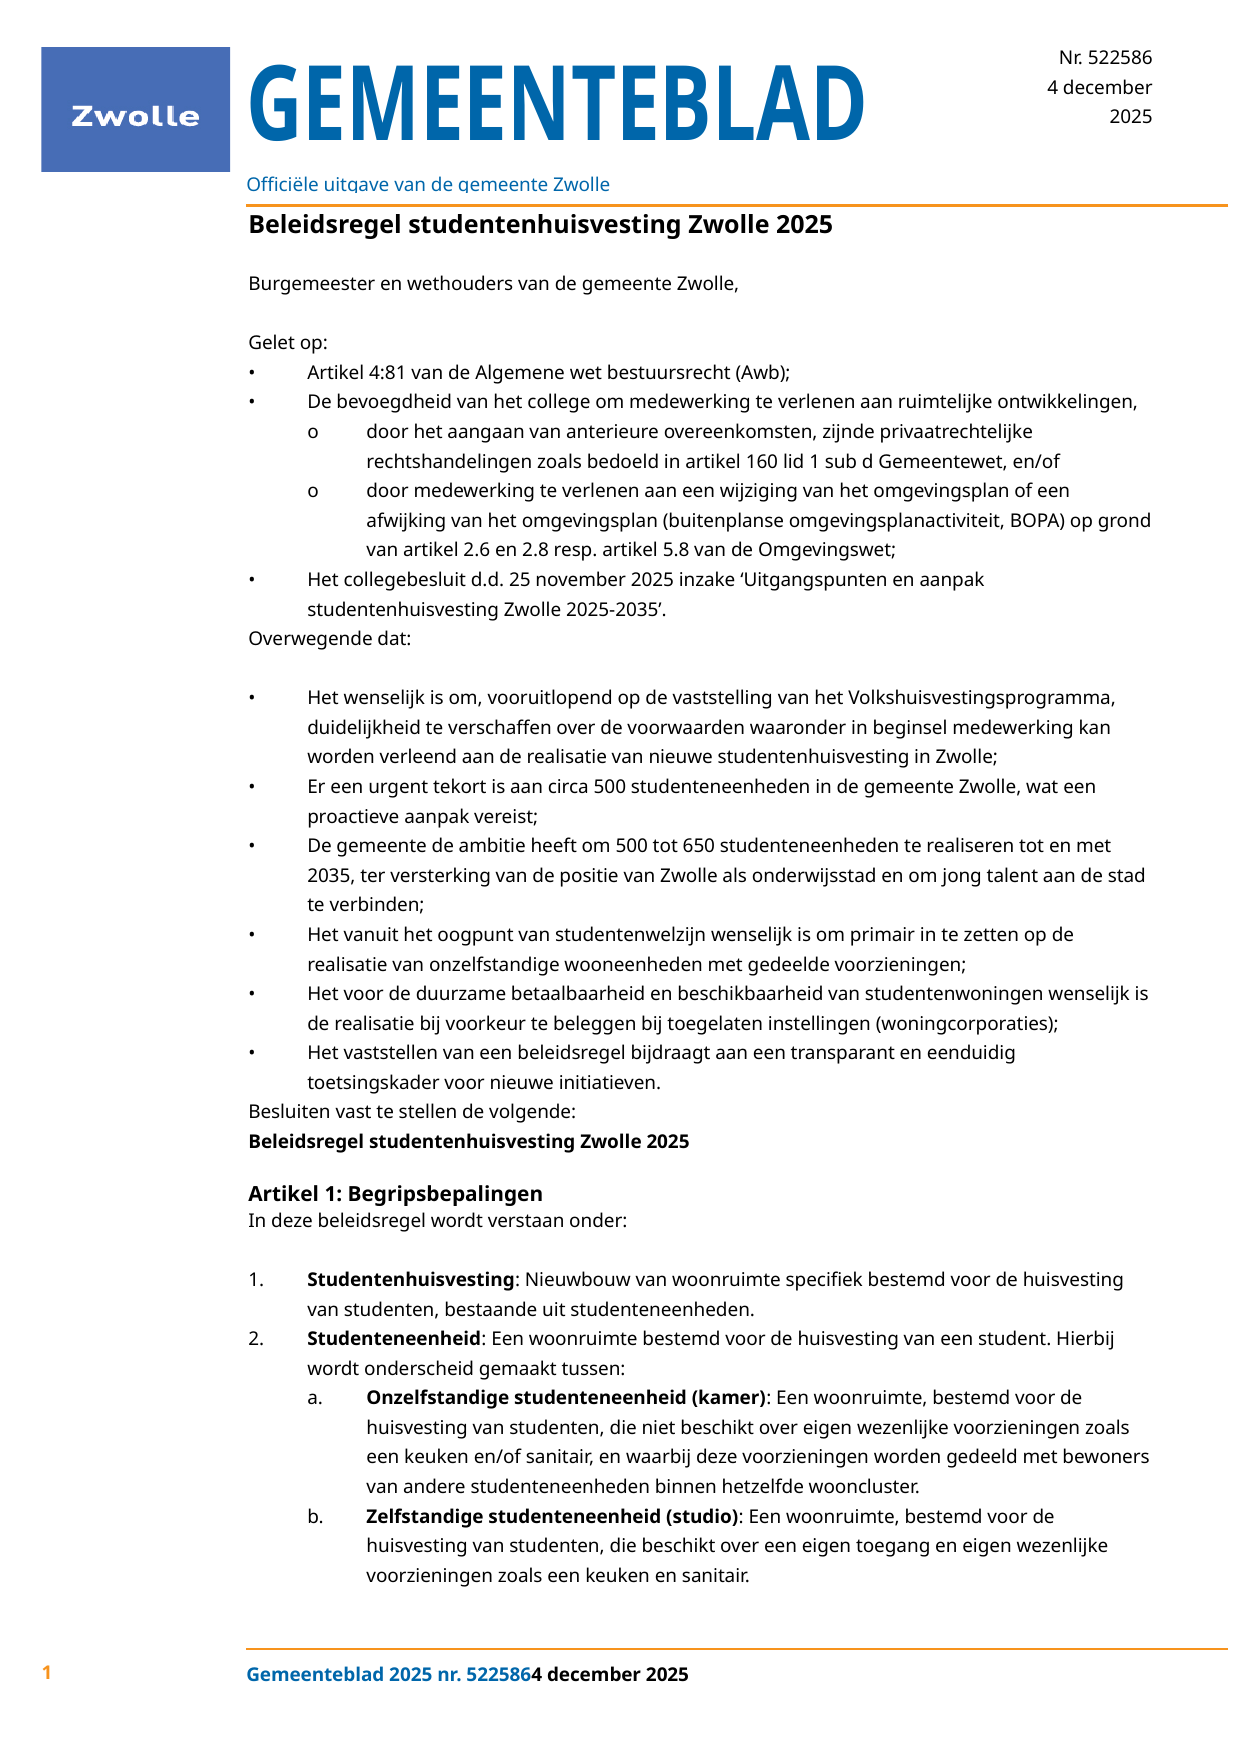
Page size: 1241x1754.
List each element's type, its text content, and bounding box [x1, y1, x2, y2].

list Studentenhuisvesting: Nieuwbouw van woonruimte specifiek bestemd voor de huisvesting van studenten, bestaande uit studenteneenheden. [248, 1266, 1152, 1322]
text Besluiten vast te stellen de volgende: [248, 1099, 1152, 1124]
list Het vanuit het oogpunt van studentenwelzijn wenselijk is om primair in te zetten op de realisatie van onzelfstandige wooneenheden met gedeelde voorzieningen; [248, 921, 1152, 976]
text Burgemeester en wethouders van de gemeente Zwolle, [248, 270, 1152, 296]
list Onzelfstandige studenteneenheid (kamer): Een woonruimte, bestemd voor de huisvesting van studenten, die niet beschikt over eigen wezenlijke voorzieningen zoals een keuken en/of sanitair, en waarbij deze voorzieningen worden gedeeld met bewoners van andere studenteneenheden binnen hetzelfde wooncluster. [307, 1384, 1152, 1499]
text In deze beleidsregel wordt verstaan onder: [248, 1207, 1152, 1233]
list Er een urgent tekort is aan circa 500 studenteneenheden in de gemeente Zwolle, wat een proactieve aanpak vereist; [248, 773, 1152, 828]
text Overwegende dat: [248, 625, 1152, 651]
list Artikel 4:81 van de Algemene wet bestuursrecht (Awb); [248, 359, 1152, 385]
list door medewerking te verlenen aan een wijziging van het omgevingsplan of een afwijking van het omgevingsplan (buitenplanse omgevingsplanactiviteit, BOPA) op grond van artikel 2.6 en 2.8 resp. artikel 5.8 van de Omgevingswet; [307, 477, 1152, 562]
list door het aangaan van anterieure overeenkomsten, zijnde privaatrechtelijke rechtshandelingen zoals bedoeld in artikel 160 lid 1 sub d Gemeentewet, en/of [307, 418, 1152, 473]
text Artikel 1: Begripsbepalingen [248, 1179, 1152, 1207]
list Studenteneenheid: Een woonruimte bestemd voor de huisvesting van een student. Hierbij wordt onderscheid gemaakt tussen: [248, 1325, 1152, 1381]
text Beleidsregel studentenhuisvesting Zwolle 2025 [248, 207, 1152, 241]
list De gemeente de ambitie heeft om 500 tot 650 studenteneenheden te realiseren tot en met 2035, ter versterking van de positie van Zwolle als onderwijsstad en om jong talent aan de stad te verbinden; [248, 832, 1152, 917]
text Beleidsregel studentenhuisvesting Zwolle 2025 [248, 1128, 1152, 1154]
list Het vaststellen van een beleidsregel bijdraagt aan een transparant en eenduidig toetsingskader voor nieuwe initiatieven. [248, 1039, 1152, 1095]
list Zelfstandige studenteneenheid (studio): Een woonruimte, bestemd voor de huisvesting van studenten, die beschikt over een eigen toegang en eigen wezenlijke voorzieningen zoals een keuken en sanitair. [307, 1503, 1152, 1588]
list Het wenselijk is om, vooruitlopend op de vaststelling van het Volkshuisvestingsprogramma, duidelijkheid te verschaffen over de voorwaarden waaronder in beginsel medewerking kan worden verleend aan de realisatie van nieuwe studentenhuisvesting in Zwolle; [248, 684, 1152, 769]
text Gelet op: [248, 329, 1152, 355]
list Het collegebesluit d.d. 25 november 2025 inzake ‘Uitgangspunten en aanpak studentenhuisvesting Zwolle 2025-2035’. [248, 566, 1152, 621]
list Het voor de duurzame betaalbaarheid en beschikbaarheid van studentenwoningen wenselijk is de realisatie bij voorkeur te beleggen bij toegelaten instellingen (woningcorporaties); [248, 980, 1152, 1036]
list De bevoegdheid van het college om medewerking te verlenen aan ruimtelijke ontwikkelingen, [248, 389, 1152, 414]
picture [41, 47, 231, 172]
